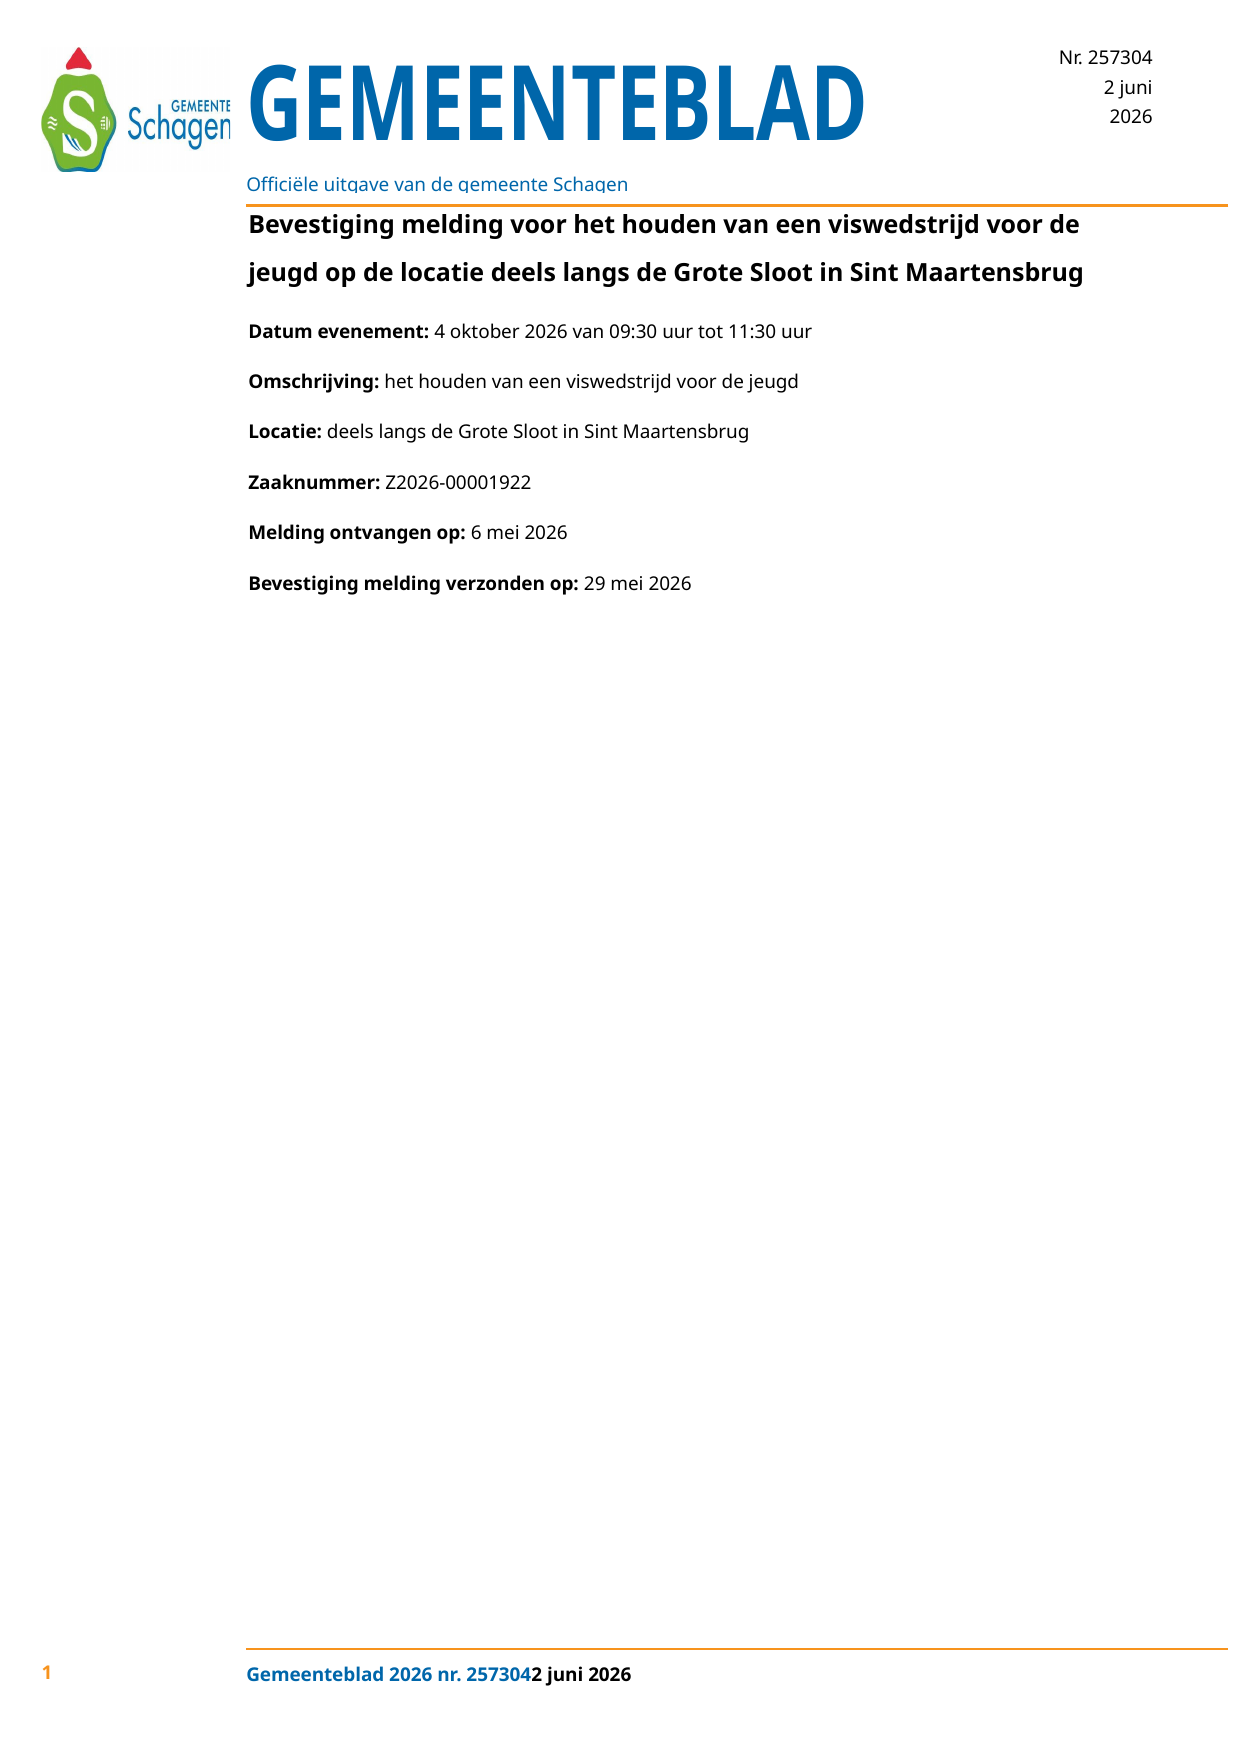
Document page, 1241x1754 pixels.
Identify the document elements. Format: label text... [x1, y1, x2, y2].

text Melding ontvangen op: 6 mei 2026 [248, 519, 1152, 545]
text Bevestiging melding voor het houden van een viswedstrijd voor de jeugd op de locatie deels langs de Grote Sloot in Sint Maartensbrug [248, 207, 1152, 288]
text Bevestiging melding verzonden op: 29 mei 2026 [248, 570, 1152, 596]
text Zaaknummer: Z2026-00001922 [248, 469, 1152, 495]
picture [41, 47, 231, 172]
text Datum evenement: 4 oktober 2026 van 09:30 uur tot 11:30 uur [248, 318, 1152, 344]
text Locatie: deels langs de Grote Sloot in Sint Maartensbrug [248, 419, 1152, 444]
text Omschrijving: het houden van een viswedstrijd voor de jeugd [248, 368, 1152, 394]
